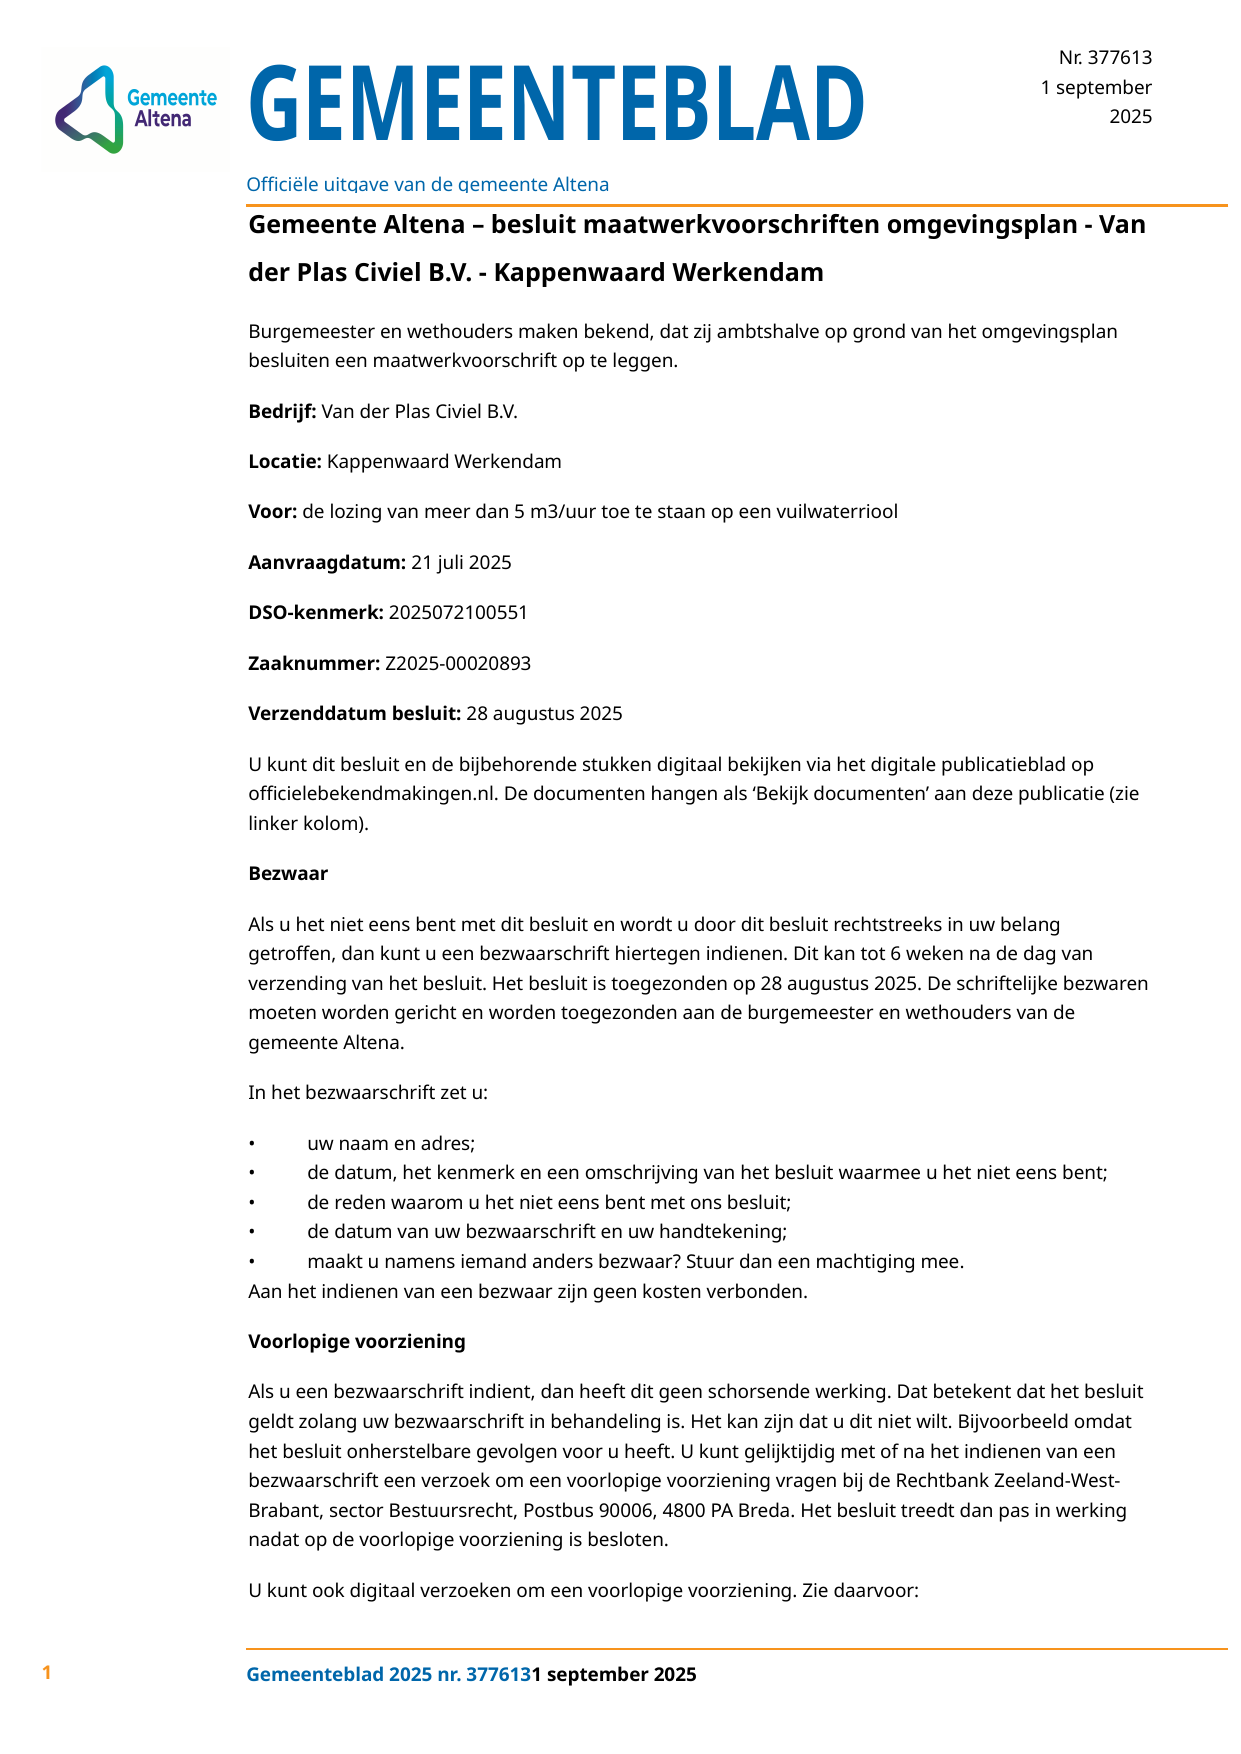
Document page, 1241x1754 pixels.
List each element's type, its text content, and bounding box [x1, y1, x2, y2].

text Bezwaar [248, 860, 1152, 886]
list uw naam en adres; [248, 1130, 1152, 1156]
text Aan het indienen van een bezwaar zijn geen kosten verbonden. [248, 1278, 1152, 1304]
text Gemeente Altena – besluit maatwerkvoorschriften omgevingsplan - Van der Plas Civiel B.V. - Kappenwaard Werkendam [248, 207, 1152, 288]
text Aanvraagdatum: 21 juli 2025 [248, 549, 1152, 575]
text Zaaknummer: Z2025-00020893 [248, 650, 1152, 676]
text Burgemeester en wethouders maken bekend, dat zij ambtshalve op grond van het omgevingsplan besluiten een maatwerkvoorschrift op te leggen. [248, 318, 1152, 373]
text Voorlopige voorziening [248, 1328, 1152, 1354]
text DSO-kenmerk: 2025072100551 [248, 599, 1152, 625]
text Locatie: Kappenwaard Werkendam [248, 448, 1152, 474]
list de reden waarom u het niet eens bent met ons besluit; [248, 1189, 1152, 1215]
list de datum van uw bezwaarschrift en uw handtekening; [248, 1219, 1152, 1244]
text Verzenddatum besluit: 28 augustus 2025 [248, 700, 1152, 726]
text Als u het niet eens bent met dit besluit en wordt u door dit besluit rechtstreeks in uw belang getroffen, dan kunt u een bezwaarschrift hiertegen indienen. Dit kan tot 6 weken na de dag van verzending van het besluit. Het besluit is toegezonden op 28 augustus 2025. De schriftelijke bezwaren moeten worden gericht en worden toegezonden aan de burgemeester en wethouders van de gemeente Altena. [248, 911, 1152, 1055]
text Als u een bezwaarschrift indient, dan heeft dit geen schorsende werking. Dat betekent dat het besluit geldt zolang uw bezwaarschrift in behandeling is. Het kan zijn dat u dit niet wilt. Bijvoorbeeld omdat het besluit onherstelbare gevolgen voor u heeft. U kunt gelijktijdig met of na het indienen van een bezwaarschrift een verzoek om een voorlopige voorziening vragen bij de Rechtbank Zeeland-West-Brabant, sector Bestuursrecht, Postbus 90006, 4800 PA Breda. Het besluit treedt dan pas in werking nadat op de voorlopige voorziening is besloten. [248, 1379, 1152, 1552]
text In het bezwaarschrift zet u: [248, 1079, 1152, 1105]
text Voor: de lozing van meer dan 5 m3/uur toe te staan op een vuilwaterriool [248, 499, 1152, 524]
list de datum, het kenmerk en een omschrijving van het besluit waarmee u het niet eens bent; [248, 1159, 1152, 1185]
text U kunt ook digitaal verzoeken om een voorlopige voorziening. Zie daarvoor: [248, 1577, 1152, 1603]
list maakt u namens iemand anders bezwaar? Stuur dan een machtiging mee. [248, 1248, 1152, 1274]
picture [41, 47, 231, 172]
text Bedrijf: Van der Plas Civiel B.V. [248, 398, 1152, 424]
text U kunt dit besluit en de bijbehorende stukken digitaal bekijken via het digitale publicatieblad op officielebekendmakingen.nl. De documenten hangen als ‘Bekijk documenten’ aan deze publicatie (zie linker kolom). [248, 751, 1152, 836]
